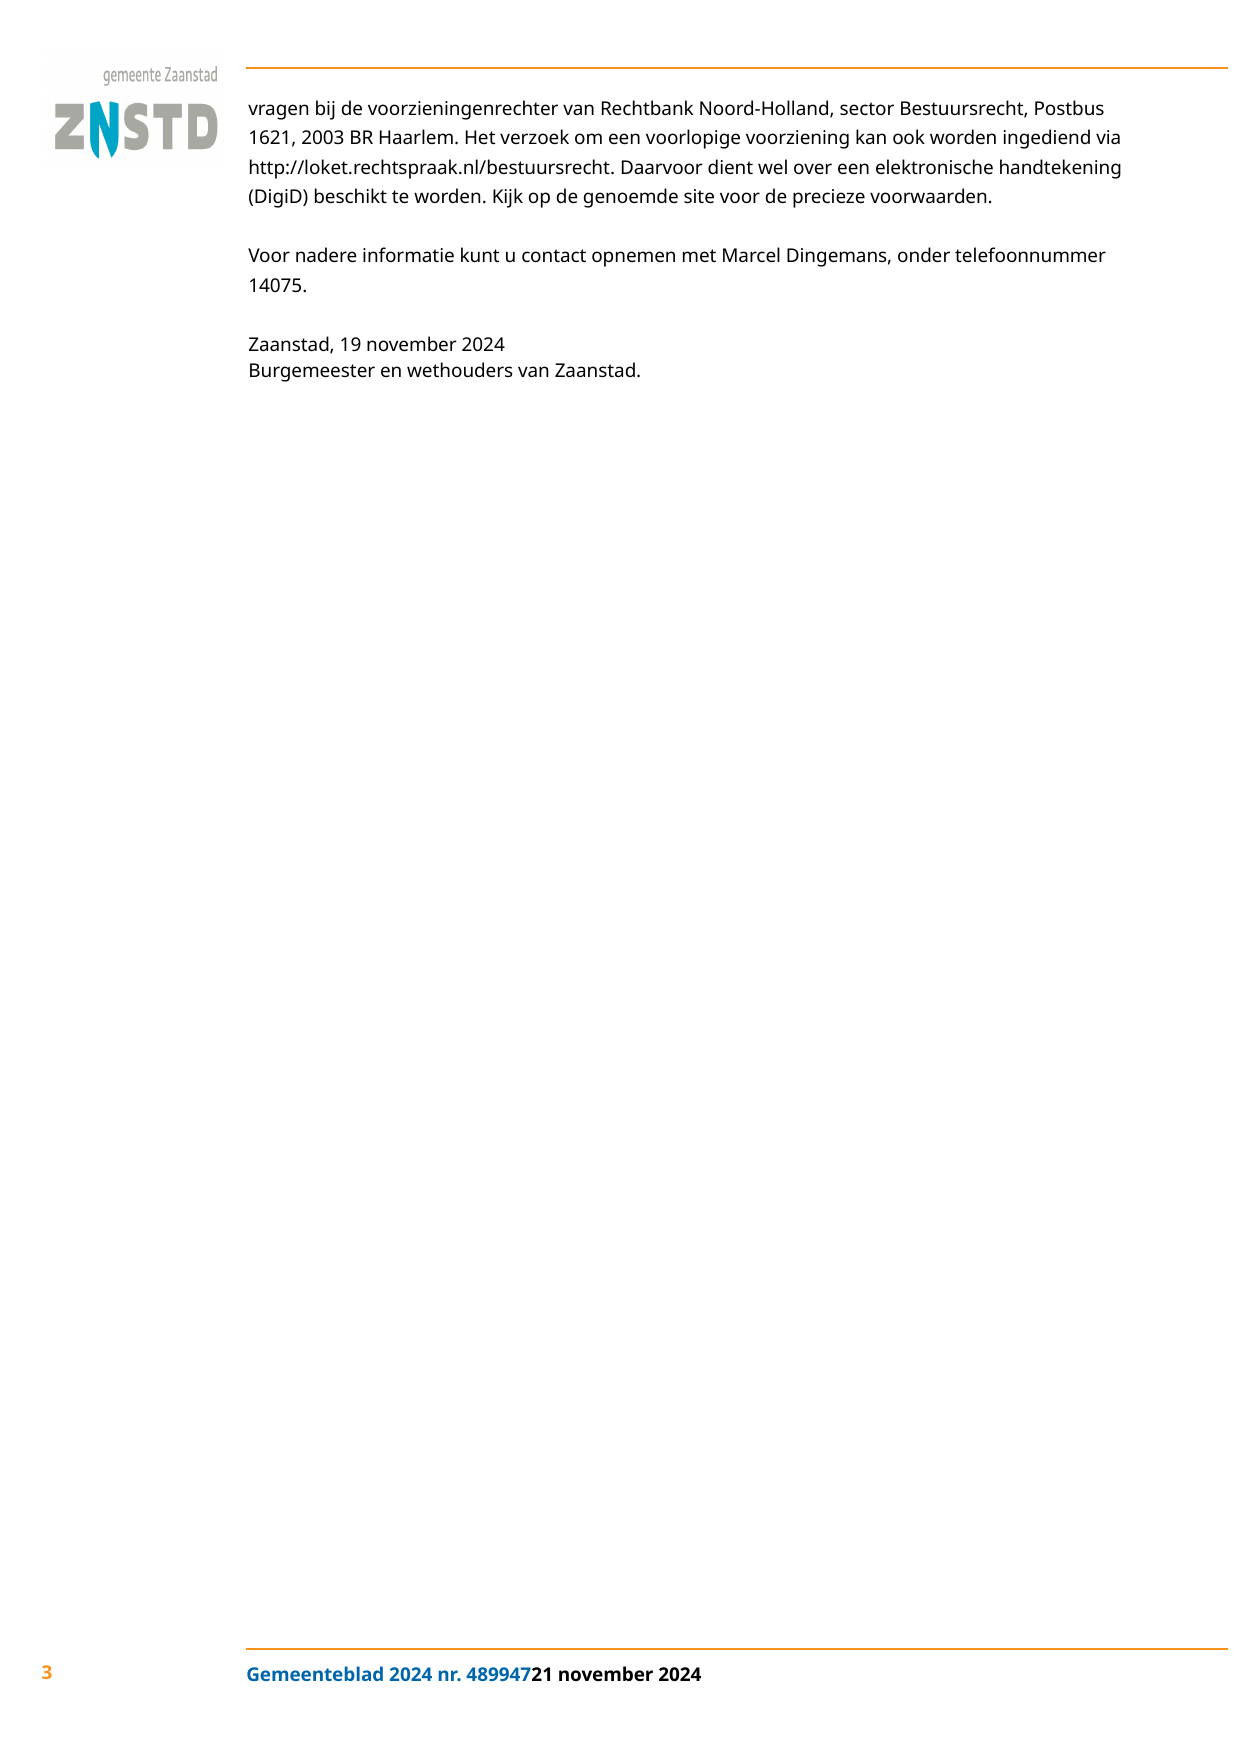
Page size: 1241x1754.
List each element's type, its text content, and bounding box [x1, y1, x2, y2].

picture [41, 47, 231, 172]
text vragen bij de voorzieningenrechter van Rechtbank Noord-Holland, sector Bestuursrecht, Postbus 1621, 2003 BR Haarlem. Het verzoek om een voorlopige voorziening kan ook worden ingediend via http://loket.rechtspraak.nl/bestuursrecht. Daarvoor dient wel over een elektronische handtekening (DigiD) beschikt te worden. Kijk op de genoemde site voor de precieze voorwaarden. [248, 95, 1152, 209]
text Burgemeester en wethouders van Zaanstad. [248, 357, 1152, 383]
text Zaanstad, 19 november 2024 [248, 331, 1152, 357]
text Voor nadere informatie kunt u contact opnemen met Marcel Dingemans, onder telefoonnummer 14075. [248, 243, 1152, 298]
